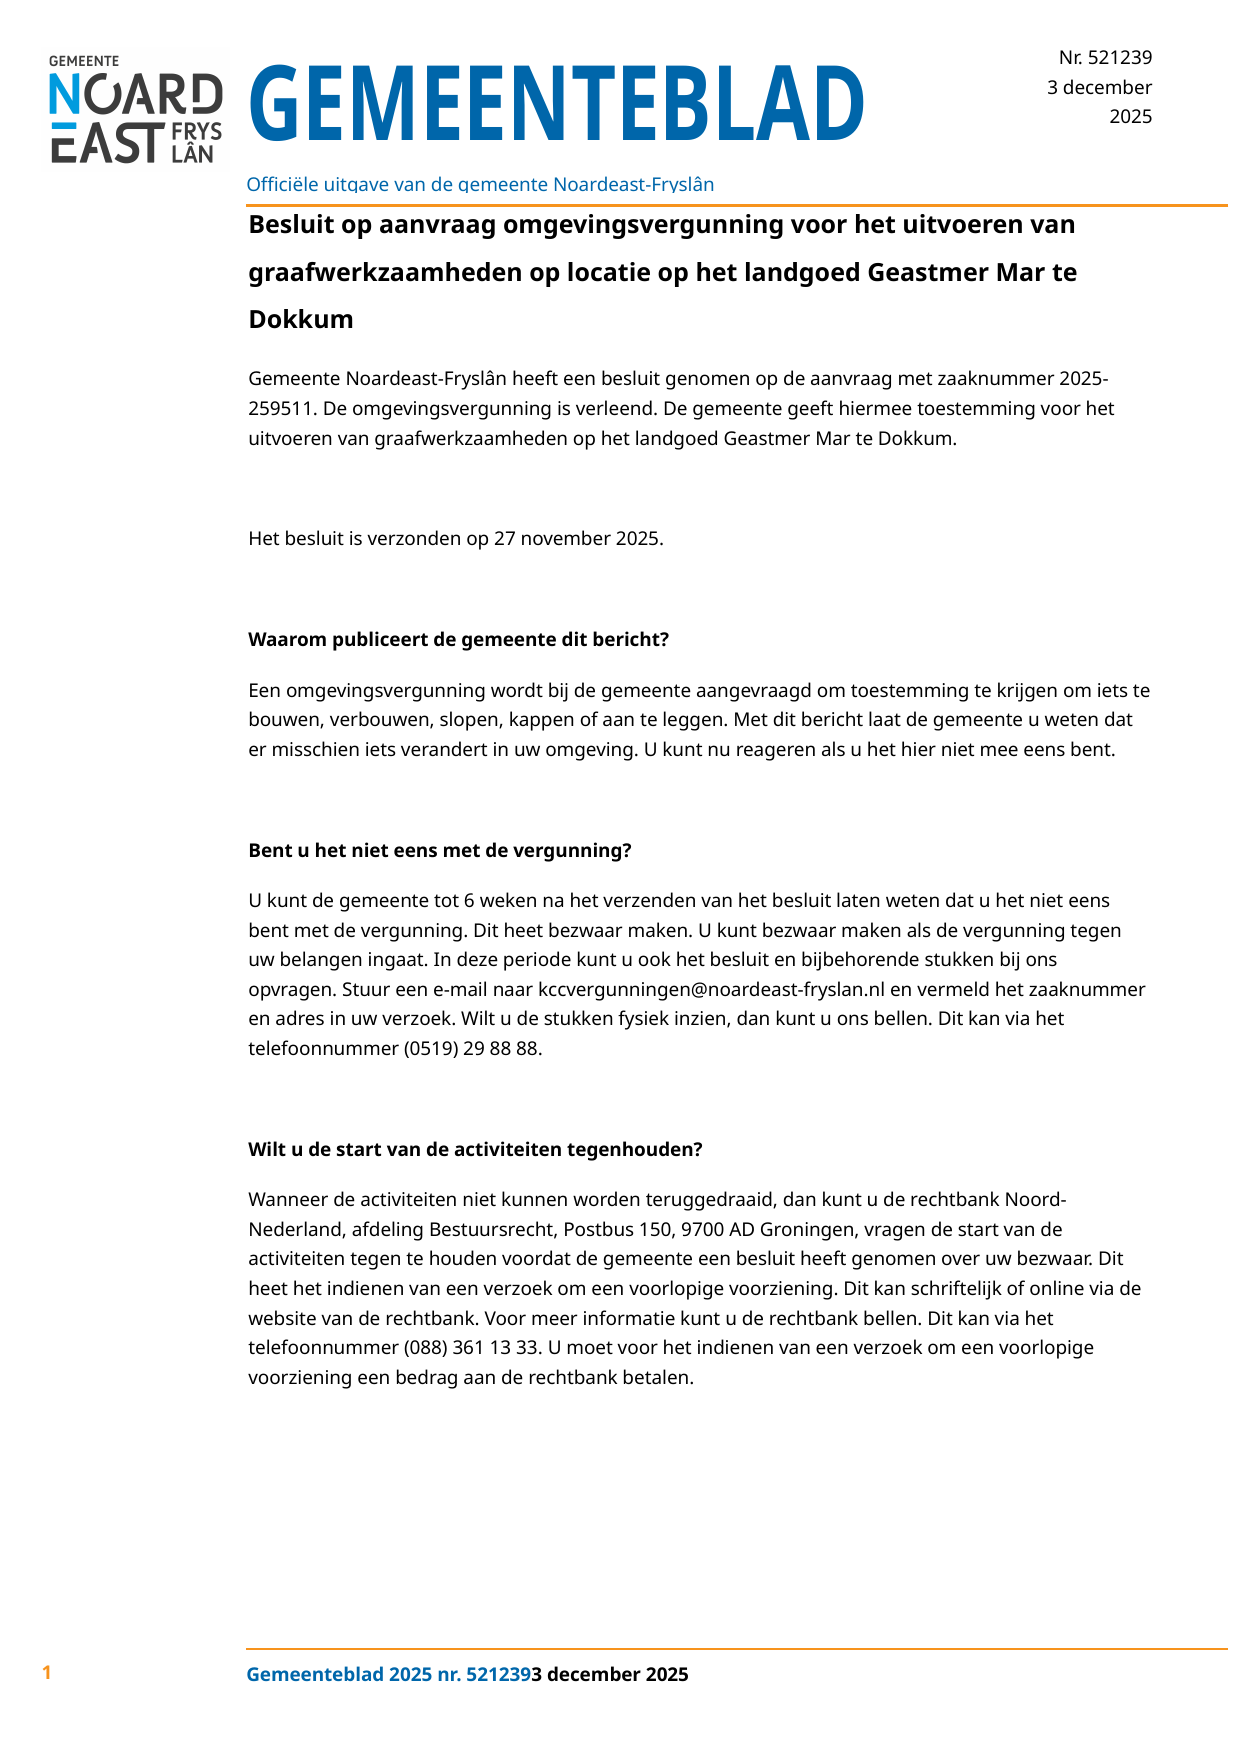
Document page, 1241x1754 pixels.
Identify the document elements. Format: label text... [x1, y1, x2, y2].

text U kunt de gemeente tot 6 weken na het verzenden van het besluit laten weten dat u het niet eens bent met de vergunning. Dit heet bezwaar maken. U kunt bezwaar maken als de vergunning tegen uw belangen ingaat. In deze periode kunt u ook het besluit en bijbehorende stukken bij ons opvragen. Stuur een e-mail naar kccvergunningen@noardeast-fryslan.nl en vermeld het zaaknummer en adres in uw verzoek. Wilt u de stukken fysiek inzien, dan kunt u ons bellen. Dit kan via het telefoonnummer (0519) 29 88 88. [248, 887, 1152, 1061]
text Wanneer de activiteiten niet kunnen worden teruggedraaid, dan kunt u de rechtbank Noord-Nederland, afdeling Bestuursrecht, Postbus 150, 9700 AD Groningen, vragen de start van de activiteiten tegen te houden voordat de gemeente een besluit heeft genomen over uw bezwaar. Dit heet het indienen van een verzoek om een voorlopige voorziening. Dit kan schriftelijk of online via de website van de rechtbank. Voor meer informatie kunt u de rechtbank bellen. Dit kan via het telefoonnummer (088) 361 13 33. U moet voor het indienen van een verzoek om een voorlopige voorziening een bedrag aan de rechtbank betalen. [248, 1186, 1152, 1389]
text Een omgevingsvergunning wordt bij de gemeente aangevraagd om toestemming te krijgen om iets te bouwen, verbouwen, slopen, kappen of aan te leggen. Met dit bericht laat de gemeente u weten dat er misschien iets verandert in uw omgeving. U kunt nu reageren als u het hier niet mee eens bent. [248, 677, 1152, 762]
text Waarom publiceert de gemeente dit bericht? [248, 626, 1152, 652]
picture [41, 47, 231, 172]
text Besluit op aanvraag omgevingsvergunning voor het uitvoeren van graafwerkzaamheden op locatie op het landgoed Geastmer Mar te Dokkum [248, 207, 1152, 336]
text Gemeente Noardeast-Fryslân heeft een besluit genomen op de aanvraag met zaaknummer 2025-259511. De omgevingsvergunning is verleend. De gemeente geeft hiermee toestemming voor het uitvoeren van graafwerkzaamheden op het landgoed Geastmer Mar te Dokkum. [248, 366, 1152, 450]
text Wilt u de start van de activiteiten tegenhouden? [248, 1136, 1152, 1162]
text Bent u het niet eens met de vergunning? [248, 837, 1152, 862]
text Het besluit is verzonden op 27 november 2025. [248, 526, 1152, 551]
